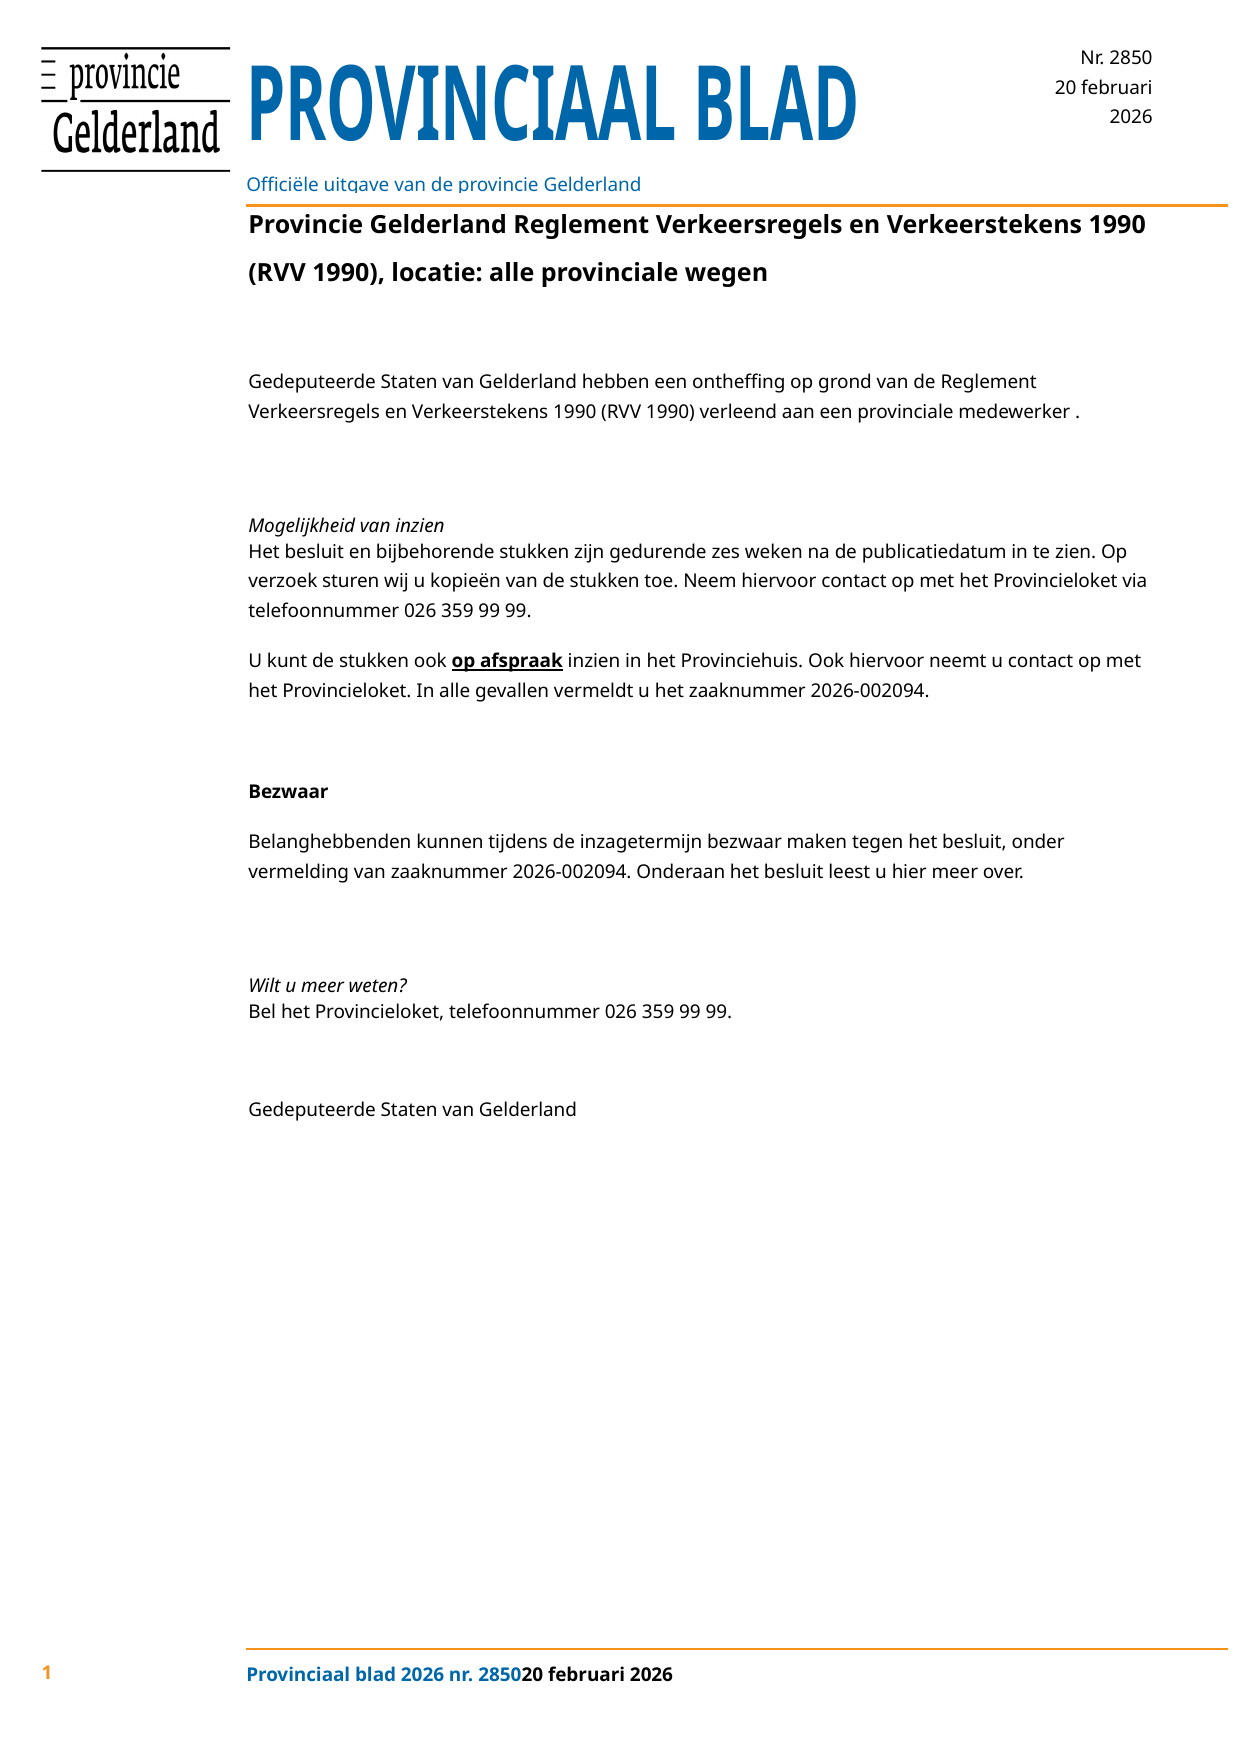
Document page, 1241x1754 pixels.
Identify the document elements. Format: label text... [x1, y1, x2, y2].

text Wilt u meer weten? [248, 972, 1152, 998]
text Bel het Provincieloket, telefoonnummer 026 359 99 99. [248, 998, 1152, 1024]
text Gedeputeerde Staten van Gelderland [248, 1096, 1152, 1122]
text Gedeputeerde Staten van Gelderland hebben een ontheffing op grond van de Reglement Verkeersregels en Verkeerstekens 1990 (RVV 1990) verleend aan een provinciale medewerker . [248, 368, 1152, 424]
picture [41, 47, 231, 172]
text U kunt de stukken ook op afspraak inzien in het Provinciehuis. Ook hiervoor neemt u contact op met het Provincieloket. In alle gevallen vermeldt u het zaaknummer 2026-002094. [248, 648, 1152, 703]
text Mogelijkheid van inzien [248, 512, 1152, 538]
text Provincie Gelderland Reglement Verkeersregels en Verkeerstekens 1990 (RVV 1990), locatie: alle provinciale wegen [248, 207, 1152, 288]
text Bezwaar [248, 778, 1152, 804]
text Belanghebbenden kunnen tijdens de inzagetermijn bezwaar maken tegen het besluit, onder vermelding van zaaknummer 2026-002094. Onderaan het besluit leest u hier meer over. [248, 828, 1152, 884]
text Het besluit en bijbehorende stukken zijn gedurende zes weken na de publicatiedatum in te zien. Op verzoek sturen wij u kopieën van de stukken toe. Neem hiervoor contact op met het Provincieloket via telefoonnummer 026 359 99 99. [248, 538, 1152, 623]
